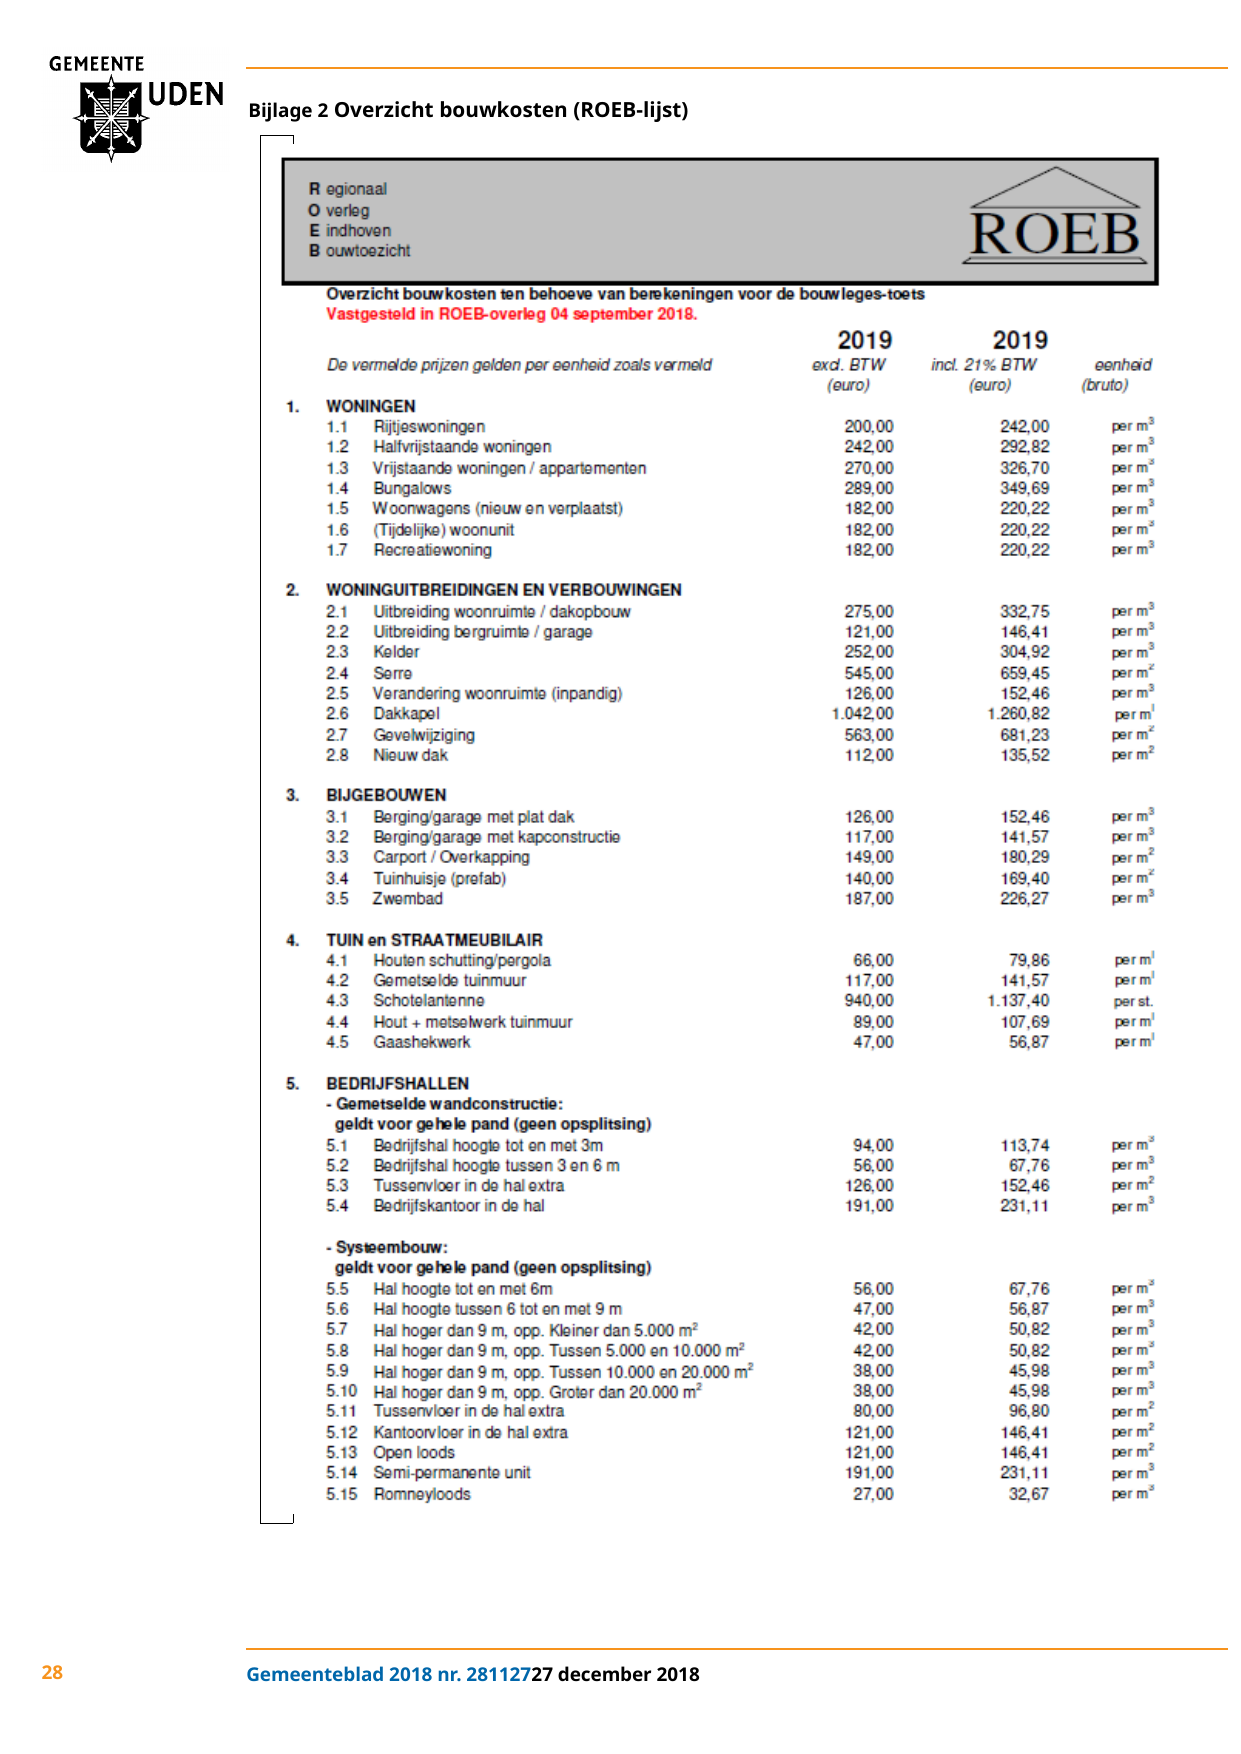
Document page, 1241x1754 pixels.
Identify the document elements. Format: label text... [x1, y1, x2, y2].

picture [268, 144, 1173, 1514]
text Bijlage 2 Overzicht bouwkosten (ROEB-lijst) [248, 95, 1152, 123]
picture [41, 47, 231, 172]
